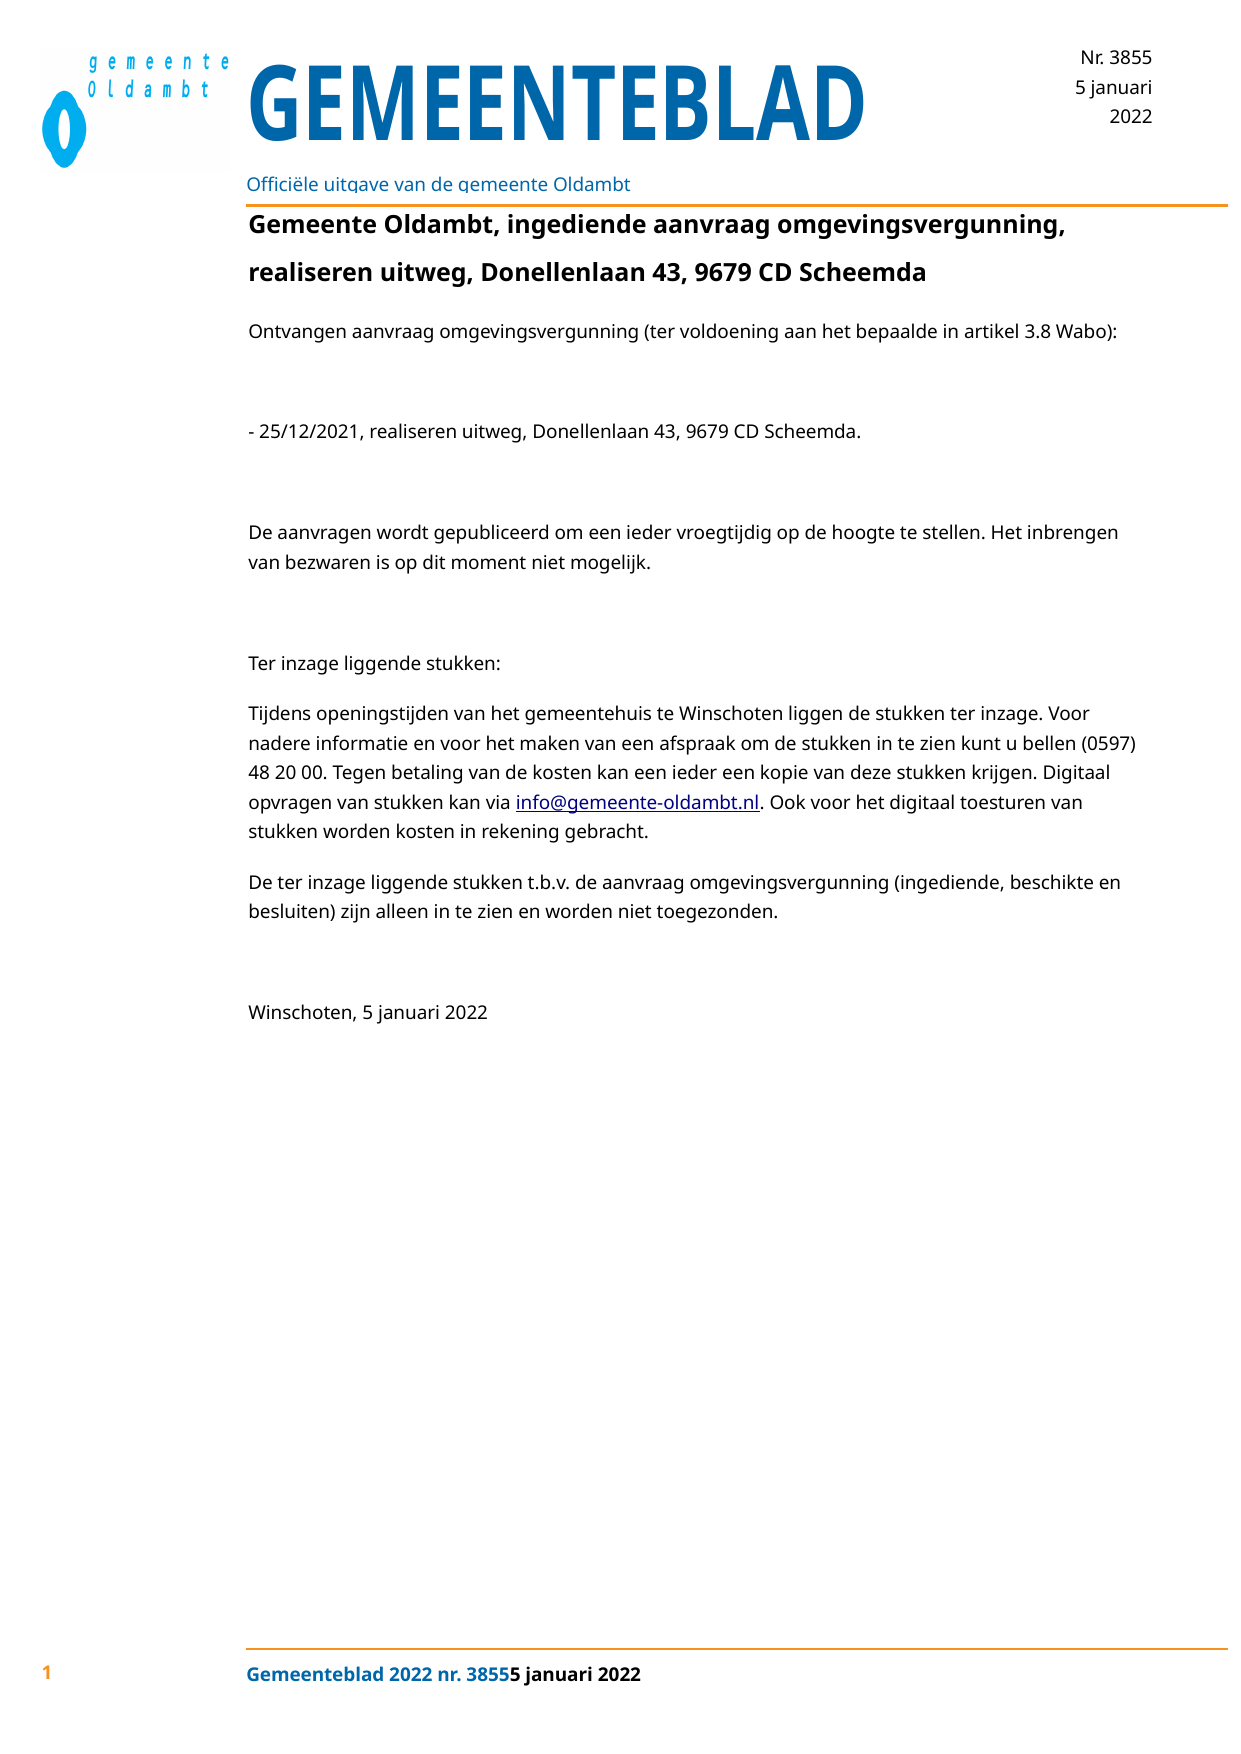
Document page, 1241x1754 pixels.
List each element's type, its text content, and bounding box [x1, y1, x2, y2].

text Ter inzage liggende stukken: [248, 650, 1152, 676]
text De ter inzage liggende stukken t.b.v. de aanvraag omgevingsvergunning (ingediende, beschikte en besluiten) zijn alleen in te zien en worden niet toegezonden. [248, 869, 1152, 924]
picture [41, 47, 231, 172]
text Ontvangen aanvraag omgevingsvergunning (ter voldoening aan het bepaalde in artikel 3.8 Wabo): [248, 318, 1152, 344]
text - 25/12/2021, realiseren uitweg, Donellenlaan 43, 9679 CD Scheemda. [248, 419, 1152, 444]
text Tijdens openingstijden van het gemeentehuis te Winschoten liggen de stukken ter inzage. Voor nadere informatie en voor het maken van een afspraak om de stukken in te zien kunt u bellen (0597) 48 20 00. Tegen betaling van de kosten kan een ieder een kopie van deze stukken krijgen. Digitaal opvragen van stukken kan via info@gemeente-oldambt.nl. Ook voor het digitaal toesturen van stukken worden kosten in rekening gebracht. [248, 700, 1152, 844]
text Winschoten, 5 januari 2022 [248, 999, 1152, 1025]
text Gemeente Oldambt, ingediende aanvraag omgevingsvergunning, realiseren uitweg, Donellenlaan 43, 9679 CD Scheemda [248, 207, 1152, 288]
text De aanvragen wordt gepubliceerd om een ieder vroegtijdig op de hoogte te stellen. Het inbrengen van bezwaren is op dit moment niet mogelijk. [248, 519, 1152, 575]
